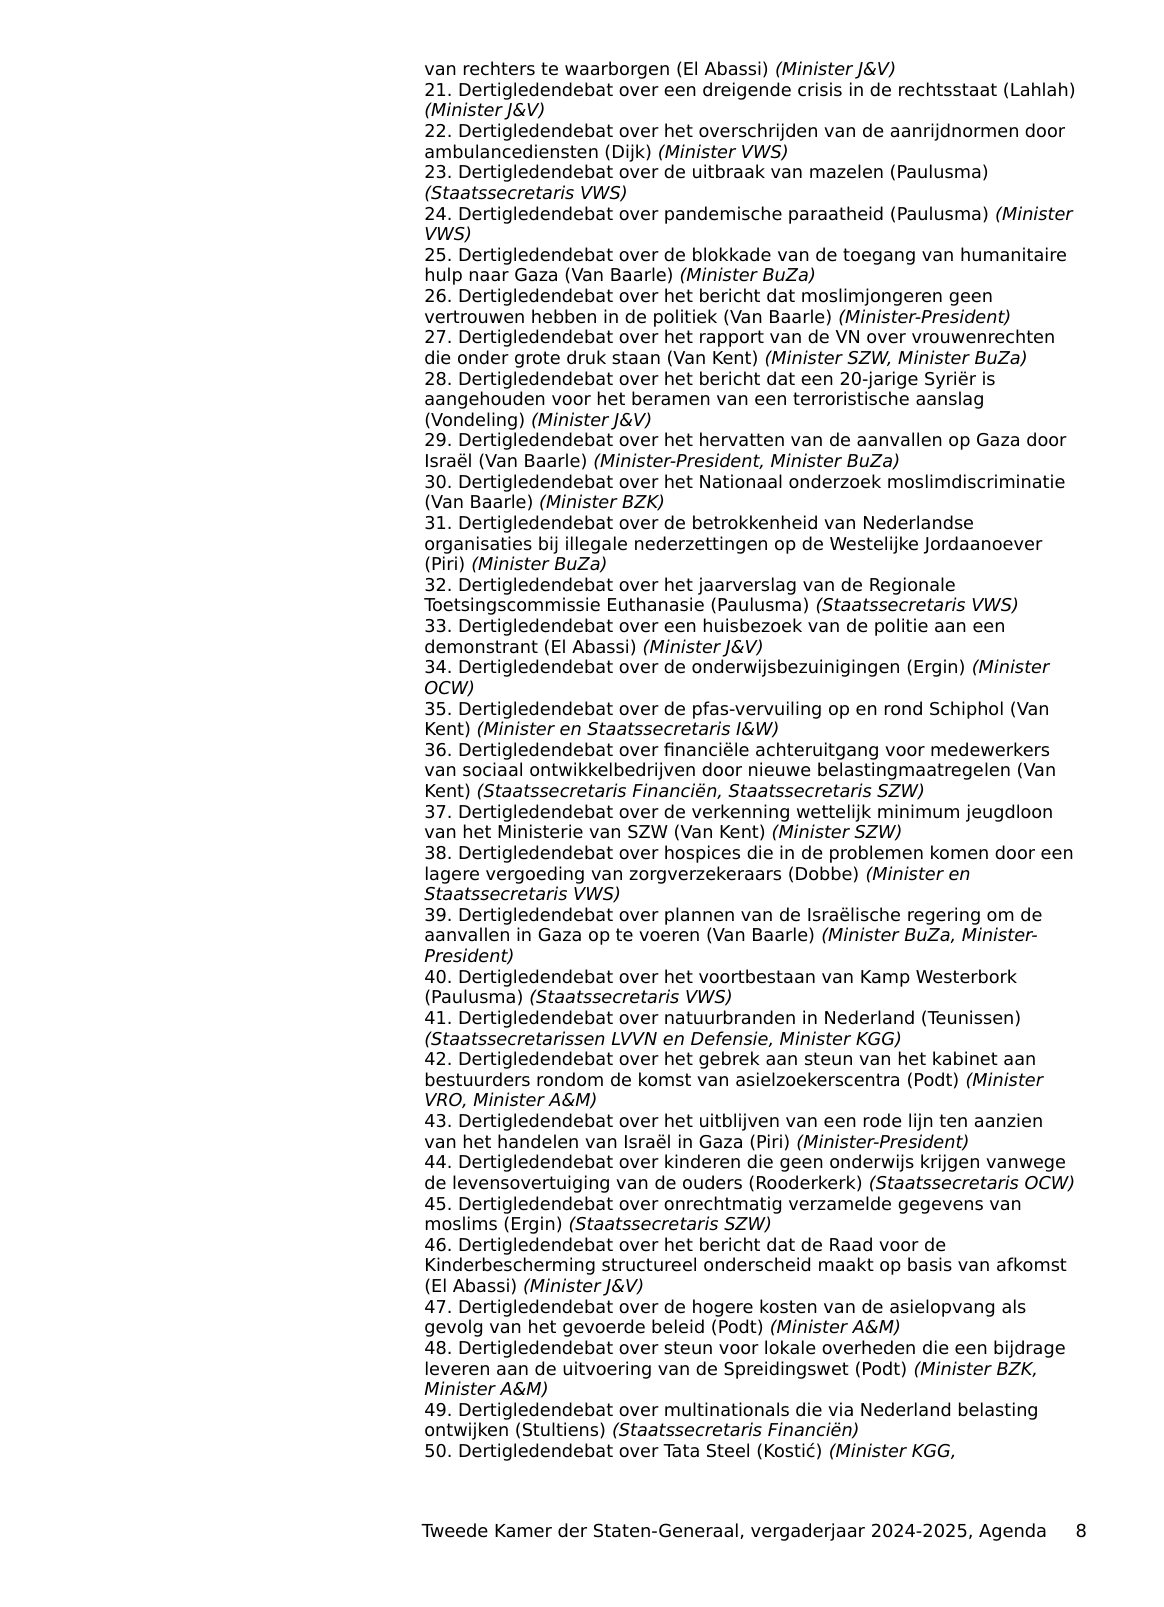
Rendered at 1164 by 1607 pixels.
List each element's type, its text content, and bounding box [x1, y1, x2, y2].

table_cell [77, 1194, 401, 1235]
table_cell [401, 1008, 418, 1049]
table_cell 39. Dertigledendebat over plannen van de Israëlische regering om de aanvallen in Gaza op te voeren (Van Baarle) (Minister BuZa, Minister-President) [418, 905, 1087, 967]
table_cell [77, 657, 401, 698]
table_cell [401, 1338, 418, 1400]
table_cell [401, 1152, 418, 1193]
table_cell [401, 80, 418, 121]
table_cell [401, 369, 418, 430]
table_cell [77, 802, 401, 843]
table_cell 50. Dertigledendebat over Tata Steel (Kostić) (Minister KGG, [418, 1441, 1087, 1462]
table_cell [77, 1152, 401, 1193]
table_cell [401, 59, 418, 80]
table_cell 26. Dertigledendebat over het bericht dat moslimjongeren geen vertrouwen hebben in de politiek (Van Baarle) (Minister-President) [418, 286, 1087, 327]
table_cell 42. Dertigledendebat over het gebrek aan steun van het kabinet aan bestuurders rondom de komst van asielzoekerscentra (Podt) (Minister VRO, Minister A&M) [418, 1049, 1087, 1111]
table_cell [77, 1400, 401, 1441]
table_cell [77, 204, 401, 245]
table_cell [401, 740, 418, 802]
table_cell [401, 802, 418, 843]
table_cell 41. Dertigledendebat over natuurbranden in Nederland (Teunissen) (Staatssecretarissen LVVN en Defensie, Minister KGG) [418, 1008, 1087, 1049]
table_cell [401, 472, 418, 513]
table_cell [77, 80, 401, 121]
table_cell [77, 369, 401, 430]
table_cell 21. Dertigledendebat over een dreigende crisis in de rechtsstaat (Lahlah) (Minister J&V) [418, 80, 1087, 121]
table_cell [401, 1235, 418, 1297]
table_cell [401, 575, 418, 616]
table_cell [77, 1441, 401, 1462]
table_cell [401, 1111, 418, 1152]
table_cell 38. Dertigledendebat over hospices die in de problemen komen door een lagere vergoeding van zorgverzekeraars (Dobbe) (Minister en Staatssecretaris VWS) [418, 843, 1087, 905]
table_cell [77, 1297, 401, 1338]
table_cell [401, 245, 418, 286]
table_cell [77, 121, 401, 162]
table_cell 37. Dertigledendebat over de verkenning wettelijk minimum jeugdloon van het Ministerie van SZW (Van Kent) (Minister SZW) [418, 802, 1087, 843]
table_cell 34. Dertigledendebat over de onderwijsbezuinigingen (Ergin) (Minister OCW) [418, 657, 1087, 698]
table_cell [77, 327, 401, 368]
table_cell [77, 740, 401, 802]
table_cell [77, 616, 401, 657]
table_cell 44. Dertigledendebat over kinderen die geen onderwijs krijgen vanwege de levensovertuiging van de ouders (Rooderkerk) (Staatssecretaris OCW) [418, 1152, 1087, 1193]
table_cell van rechters te waarborgen (El Abassi) (Minister J&V) [418, 59, 1087, 80]
table_cell [77, 472, 401, 513]
table_cell [401, 204, 418, 245]
table_cell 46. Dertigledendebat over het bericht dat de Raad voor de Kinderbescherming structureel onderscheid maakt op basis van afkomst (El Abassi) (Minister J&V) [418, 1235, 1087, 1297]
table_cell [401, 1441, 418, 1462]
table_cell [77, 1338, 401, 1400]
table_cell [401, 616, 418, 657]
table_cell 35. Dertigledendebat over de pfas-vervuiling op en rond Schiphol (Van Kent) (Minister en Staatssecretaris I&W) [418, 699, 1087, 740]
table_cell 30. Dertigledendebat over het Nationaal onderzoek moslimdiscriminatie (Van Baarle) (Minister BZK) [418, 472, 1087, 513]
table_cell 32. Dertigledendebat over het jaarverslag van de Regionale Toetsingscommissie Euthanasie (Paulusma) (Staatssecretaris VWS) [418, 575, 1087, 616]
table_cell [77, 699, 401, 740]
table_cell [77, 430, 401, 472]
table_cell [77, 1049, 401, 1111]
table_cell [77, 59, 401, 80]
table_cell [401, 327, 418, 368]
table_cell [77, 843, 401, 905]
table_cell [77, 513, 401, 575]
table_cell [401, 1194, 418, 1235]
table_cell 43. Dertigledendebat over het uitblijven van een rode lijn ten aanzien van het handelen van Israël in Gaza (Piri) (Minister-President) [418, 1111, 1087, 1152]
table_cell [77, 575, 401, 616]
table_cell 40. Dertigledendebat over het voortbestaan van Kamp Westerbork (Paulusma) (Staatssecretaris VWS) [418, 967, 1087, 1008]
table_cell [77, 162, 401, 203]
table_cell [77, 1008, 401, 1049]
table_cell [401, 513, 418, 575]
table_cell [77, 905, 401, 967]
table_cell [401, 657, 418, 698]
table_cell 29. Dertigledendebat over het hervatten van de aanvallen op Gaza door Israël (Van Baarle) (Minister-President, Minister BuZa) [418, 430, 1087, 472]
table_cell [77, 245, 401, 286]
table_cell [401, 121, 418, 162]
table_cell [77, 967, 401, 1008]
table_cell 47. Dertigledendebat over de hogere kosten van de asielopvang als gevolg van het gevoerde beleid (Podt) (Minister A&M) [418, 1297, 1087, 1338]
table_cell [401, 843, 418, 905]
table_cell [401, 967, 418, 1008]
table_cell [401, 1297, 418, 1338]
table_cell [401, 162, 418, 203]
table_cell 48. Dertigledendebat over steun voor lokale overheden die een bijdrage leveren aan de uitvoering van de Spreidingswet (Podt) (Minister BZK, Minister A&M) [418, 1338, 1087, 1400]
table_cell 36. Dertigledendebat over financiële achteruitgang voor medewerkers van sociaal ontwikkelbedrijven door nieuwe belastingmaatregelen (Van Kent) (Staatssecretaris Financiën, Staatssecretaris SZW) [418, 740, 1087, 802]
table_cell [401, 699, 418, 740]
table_cell [401, 1049, 418, 1111]
table_cell 23. Dertigledendebat over de uitbraak van mazelen (Paulusma) (Staatssecretaris VWS) [418, 162, 1087, 203]
table_cell 27. Dertigledendebat over het rapport van de VN over vrouwenrechten die onder grote druk staan (Van Kent) (Minister SZW, Minister BuZa) [418, 327, 1087, 368]
table_cell 24. Dertigledendebat over pandemische paraatheid (Paulusma) (Minister VWS) [418, 204, 1087, 245]
table_cell [401, 905, 418, 967]
table_cell 28. Dertigledendebat over het bericht dat een 20-jarige Syriër is aangehouden voor het beramen van een terroristische aanslag (Vondeling) (Minister J&V) [418, 369, 1087, 430]
table_cell [401, 430, 418, 472]
table_cell 45. Dertigledendebat over onrechtmatig verzamelde gegevens van moslims (Ergin) (Staatssecretaris SZW) [418, 1194, 1087, 1235]
table_cell 31. Dertigledendebat over de betrokkenheid van Nederlandse organisaties bij illegale nederzettingen op de Westelijke Jordaanoever (Piri) (Minister BuZa) [418, 513, 1087, 575]
table_cell 33. Dertigledendebat over een huisbezoek van de politie aan een demonstrant (El Abassi) (Minister J&V) [418, 616, 1087, 657]
table_cell 49. Dertigledendebat over multinationals die via Nederland belasting ontwijken (Stultiens) (Staatssecretaris Financiën) [418, 1400, 1087, 1441]
table_cell [77, 1111, 401, 1152]
table_cell 22. Dertigledendebat over het overschrijden van de aanrijdnormen door ambulancediensten (Dijk) (Minister VWS) [418, 121, 1087, 162]
table_cell 25. Dertigledendebat over de blokkade van de toegang van humanitaire hulp naar Gaza (Van Baarle) (Minister BuZa) [418, 245, 1087, 286]
table_cell [401, 286, 418, 327]
table_cell [77, 1235, 401, 1297]
table_cell [77, 286, 401, 327]
table_cell [401, 1400, 418, 1441]
